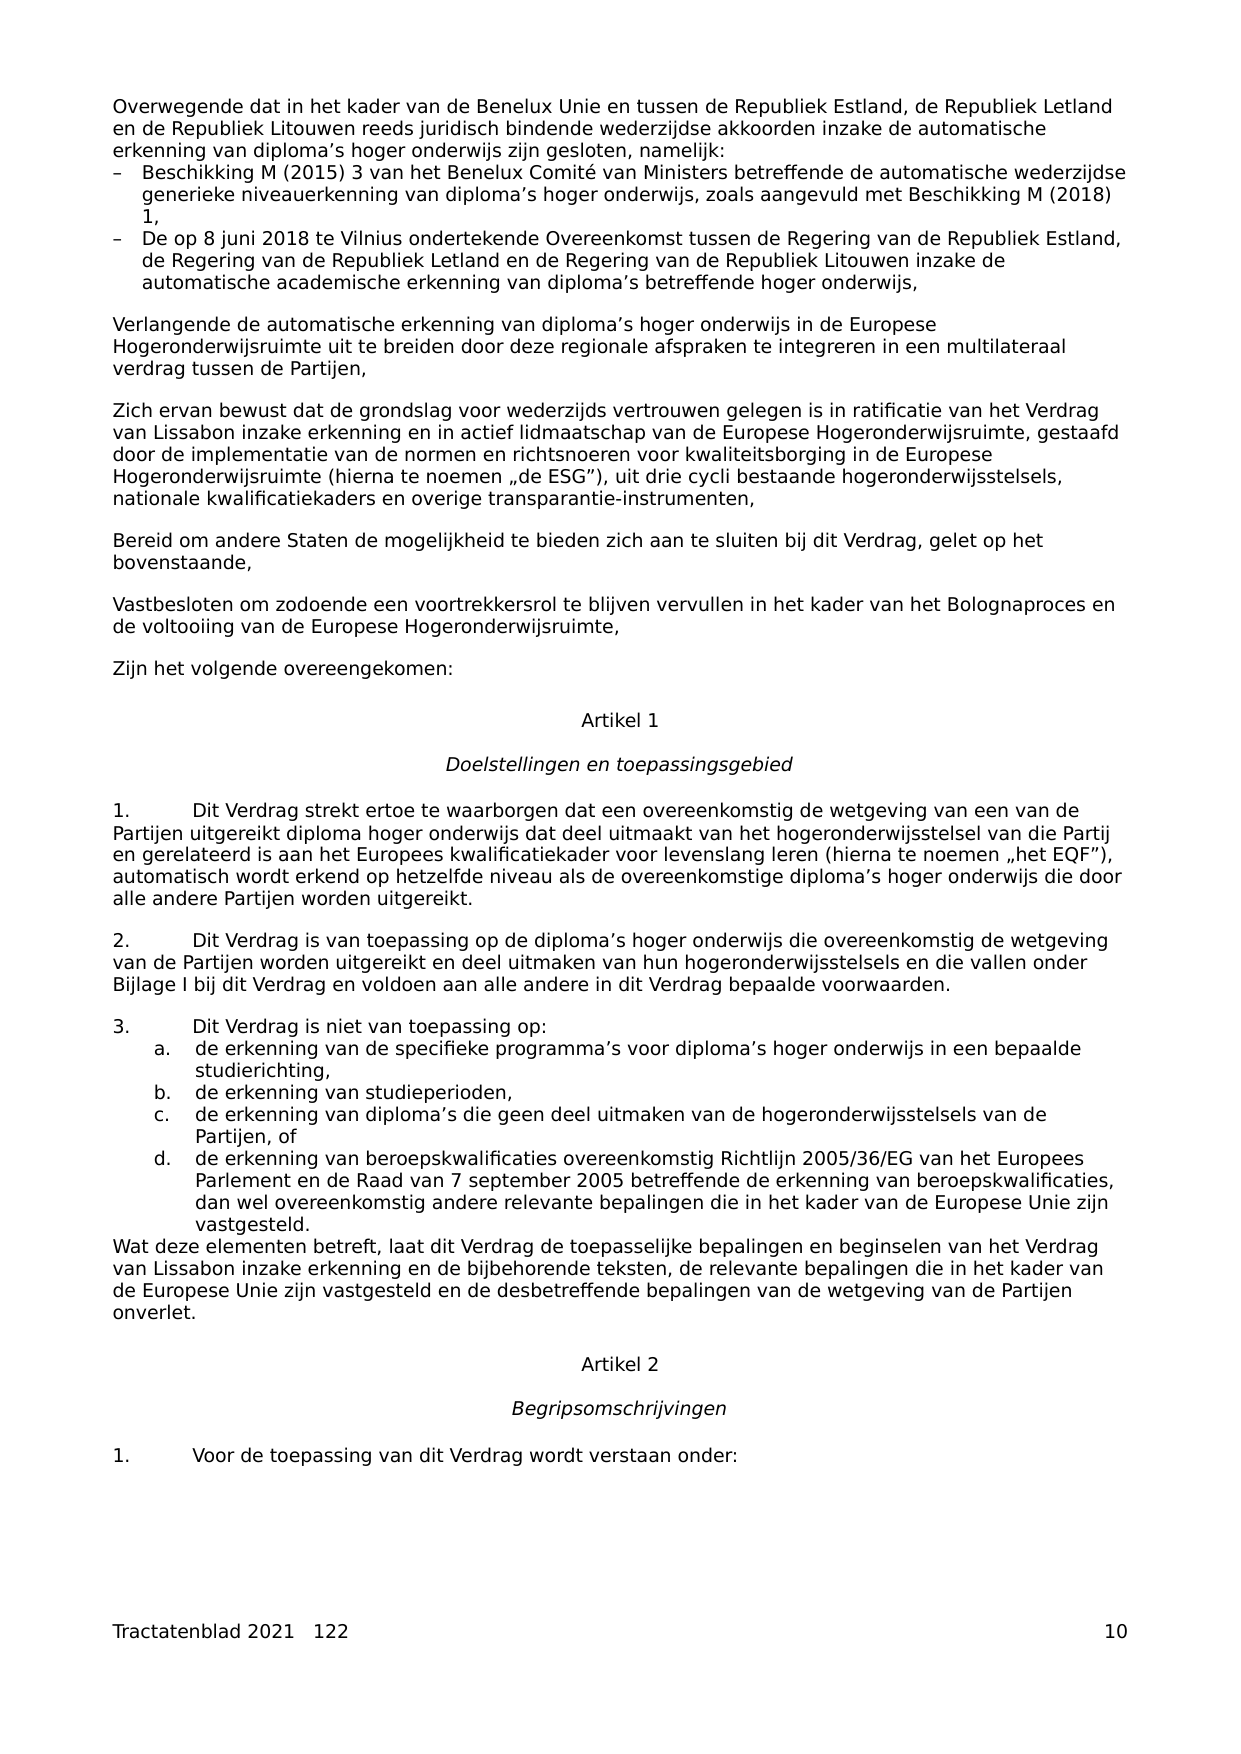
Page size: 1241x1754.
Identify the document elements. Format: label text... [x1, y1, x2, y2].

text Zich ervan bewust dat de grondslag voor wederzijds vertrouwen gelegen is in ratificatie van het Verdrag van Lissabon inzake erkenning en in actief lidmaatschap van de Europese Hogeronderwijsruimte, gestaafd door de implementatie van de normen en richtsnoeren voor kwaliteitsborging in de Europese Hogeronderwijsruimte (hierna te noemen „de ESG”), uit drie cycli bestaande hogeronderwijsstelsels, nationale kwalificatiekaders en overige transparantie-instrumenten, [112, 400, 1128, 509]
text d. de erkenning van beroepskwalificaties overeenkomstig Richtlijn 2005/36/EG van het Europees Parlement en de Raad van 7 september 2005 betreffende de erkenning van beroepskwalificaties, dan wel overeenkomstig andere relevante bepalingen die in het kader van de Europese Unie zijn vastgesteld. [153, 1148, 1128, 1236]
subtitle Artikel 2 Begripsomschrijvingen [112, 1354, 1128, 1420]
text – Beschikking M (2015) 3 van het Benelux Comité van Ministers betreffende de automatische wederzijdse generieke niveauerkenning van diploma’s hoger onderwijs, zoals aangevuld met Beschikking M (2018) 1, [112, 162, 1128, 228]
text Zijn het volgende overeengekomen: [112, 657, 1128, 679]
text c. de erkenning van diploma’s die geen deel uitmaken van de hogeronderwijsstelsels van de Partijen, of [153, 1104, 1128, 1148]
subtitle Artikel 1 Doelstellingen en toepassingsgebied [112, 709, 1128, 775]
text Vastbesloten om zodoende een voortrekkersrol te blijven vervullen in het kader van het Bolognaproces en de voltooiing van de Europese Hogeronderwijsruimte, [112, 593, 1128, 637]
text 3. Dit Verdrag is niet van toepassing op: [112, 1016, 1128, 1038]
text Bereid om andere Staten de mogelijkheid te bieden zich aan te sluiten bij dit Verdrag, gelet op het bovenstaande, [112, 529, 1128, 573]
text 2. Dit Verdrag is van toepassing op de diploma’s hoger onderwijs die overeenkomstig de wetgeving van de Partijen worden uitgereikt en deel uitmaken van hun hogeronderwijsstelsels en die vallen onder Bijlage I bij dit Verdrag en voldoen aan alle andere in dit Verdrag bepaalde voorwaarden. [112, 930, 1128, 996]
text Verlangende de automatische erkenning van diploma’s hoger onderwijs in de Europese Hogeronderwijsruimte uit te breiden door deze regionale afspraken te integreren in een multilateraal verdrag tussen de Partijen, [112, 314, 1128, 380]
text Overwegende dat in het kader van de Benelux Unie en tussen de Republiek Estland, de Republiek Letland en de Republiek Litouwen reeds juridisch bindende wederzijdse akkoorden inzake de automatische erkenning van diploma’s hoger onderwijs zijn gesloten, namelijk: [112, 96, 1128, 162]
text b. de erkenning van studieperioden, [153, 1082, 1128, 1104]
text 1. Voor de toepassing van dit Verdrag wordt verstaan onder: [112, 1445, 1128, 1467]
text a. de erkenning van de specifieke programma’s voor diploma’s hoger onderwijs in een bepaalde studierichting, [153, 1038, 1128, 1082]
text – De op 8 juni 2018 te Vilnius ondertekende Overeenkomst tussen de Regering van de Republiek Estland, de Regering van de Republiek Letland en de Regering van de Republiek Litouwen inzake de automatische academische erkenning van diploma’s betreffende hoger onderwijs, [112, 228, 1128, 294]
text 1. Dit Verdrag strekt ertoe te waarborgen dat een overeenkomstig de wetgeving van een van de Partijen uitgereikt diploma hoger onderwijs dat deel uitmaakt van het hogeronderwijsstelsel van die Partij en gerelateerd is aan het Europees kwalificatiekader voor levenslang leren (hierna te noemen „het EQF”), automatisch wordt erkend op hetzelfde niveau als de overeenkomstige diploma’s hoger onderwijs die door alle andere Partijen worden uitgereikt. [112, 800, 1128, 910]
text Wat deze elementen betreft, laat dit Verdrag de toepasselijke bepalingen en beginselen van het Verdrag van Lissabon inzake erkenning en de bijbehorende teksten, de relevante bepalingen die in het kader van de Europese Unie zijn vastgesteld en de desbetreffende bepalingen van de wetgeving van de Partijen onverlet. [112, 1236, 1128, 1324]
